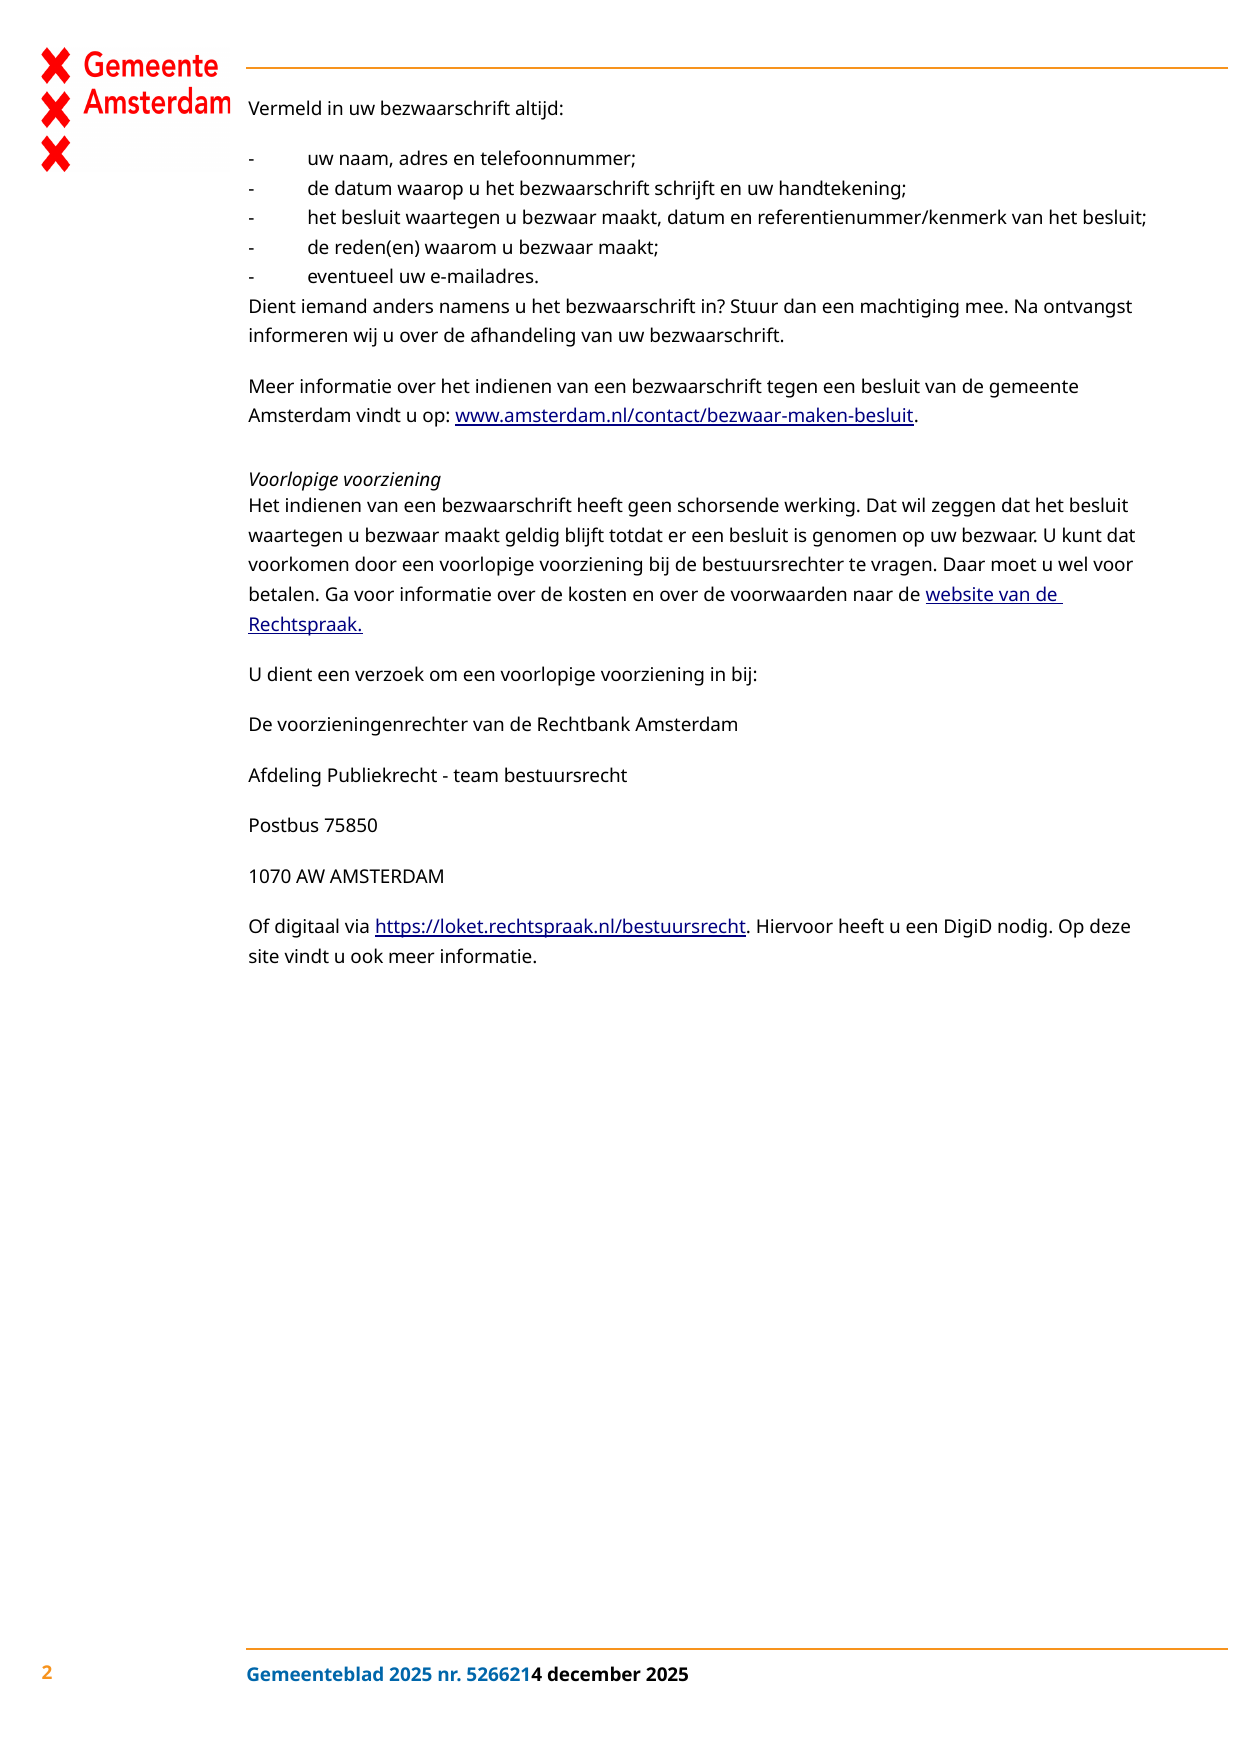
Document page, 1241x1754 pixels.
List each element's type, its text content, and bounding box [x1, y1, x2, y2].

text U dient een verzoek om een voorlopige voorziening in bij: [248, 661, 1152, 687]
text De voorzieningenrechter van de Rechtbank Amsterdam [248, 712, 1152, 737]
list de datum waarop u het bezwaarschrift schrijft en uw handtekening; [248, 175, 1152, 201]
text 1070 AW AMSTERDAM [248, 863, 1152, 888]
text Meer informatie over het indienen van een bezwaarschrift tegen een besluit van de gemeente Amsterdam vindt u op: www.amsterdam.nl/contact/bezwaar-maken-besluit. [248, 373, 1152, 428]
text Voorlopige voorziening [248, 467, 1152, 492]
list de reden(en) waarom u bezwaar maakt; [248, 234, 1152, 260]
text Dient iemand anders namens u het bezwaarschrift in? Stuur dan een machtiging mee. Na ontvangst informeren wij u over de afhandeling van uw bezwaarschrift. [248, 293, 1152, 348]
text Of digitaal via https://loket.rechtspraak.nl/bestuursrecht. Hiervoor heeft u een DigiD nodig. Op deze site vindt u ook meer informatie. [248, 913, 1152, 968]
text Vermeld in uw bezwaarschrift altijd: [248, 95, 1152, 121]
text Postbus 75850 [248, 812, 1152, 838]
list eventueel uw e-mailadres. [248, 263, 1152, 289]
picture [41, 47, 231, 172]
text Het indienen van een bezwaarschrift heeft geen schorsende werking. Dat wil zeggen dat het besluit waartegen u bezwaar maakt geldig blijft totdat er een besluit is genomen op uw bezwaar. U kunt dat voorkomen door een voorlopige voorziening bij de bestuursrechter te vragen. Daar moet u wel voor betalen. Ga voor informatie over de kosten en over de voorwaarden naar de website van de Rechtspraak. [248, 492, 1152, 636]
list uw naam, adres en telefoonnummer; [248, 145, 1152, 171]
text Afdeling Publiekrecht - team bestuursrecht [248, 762, 1152, 788]
list het besluit waartegen u bezwaar maakt, datum en referentienummer/kenmerk van het besluit; [248, 204, 1152, 230]
